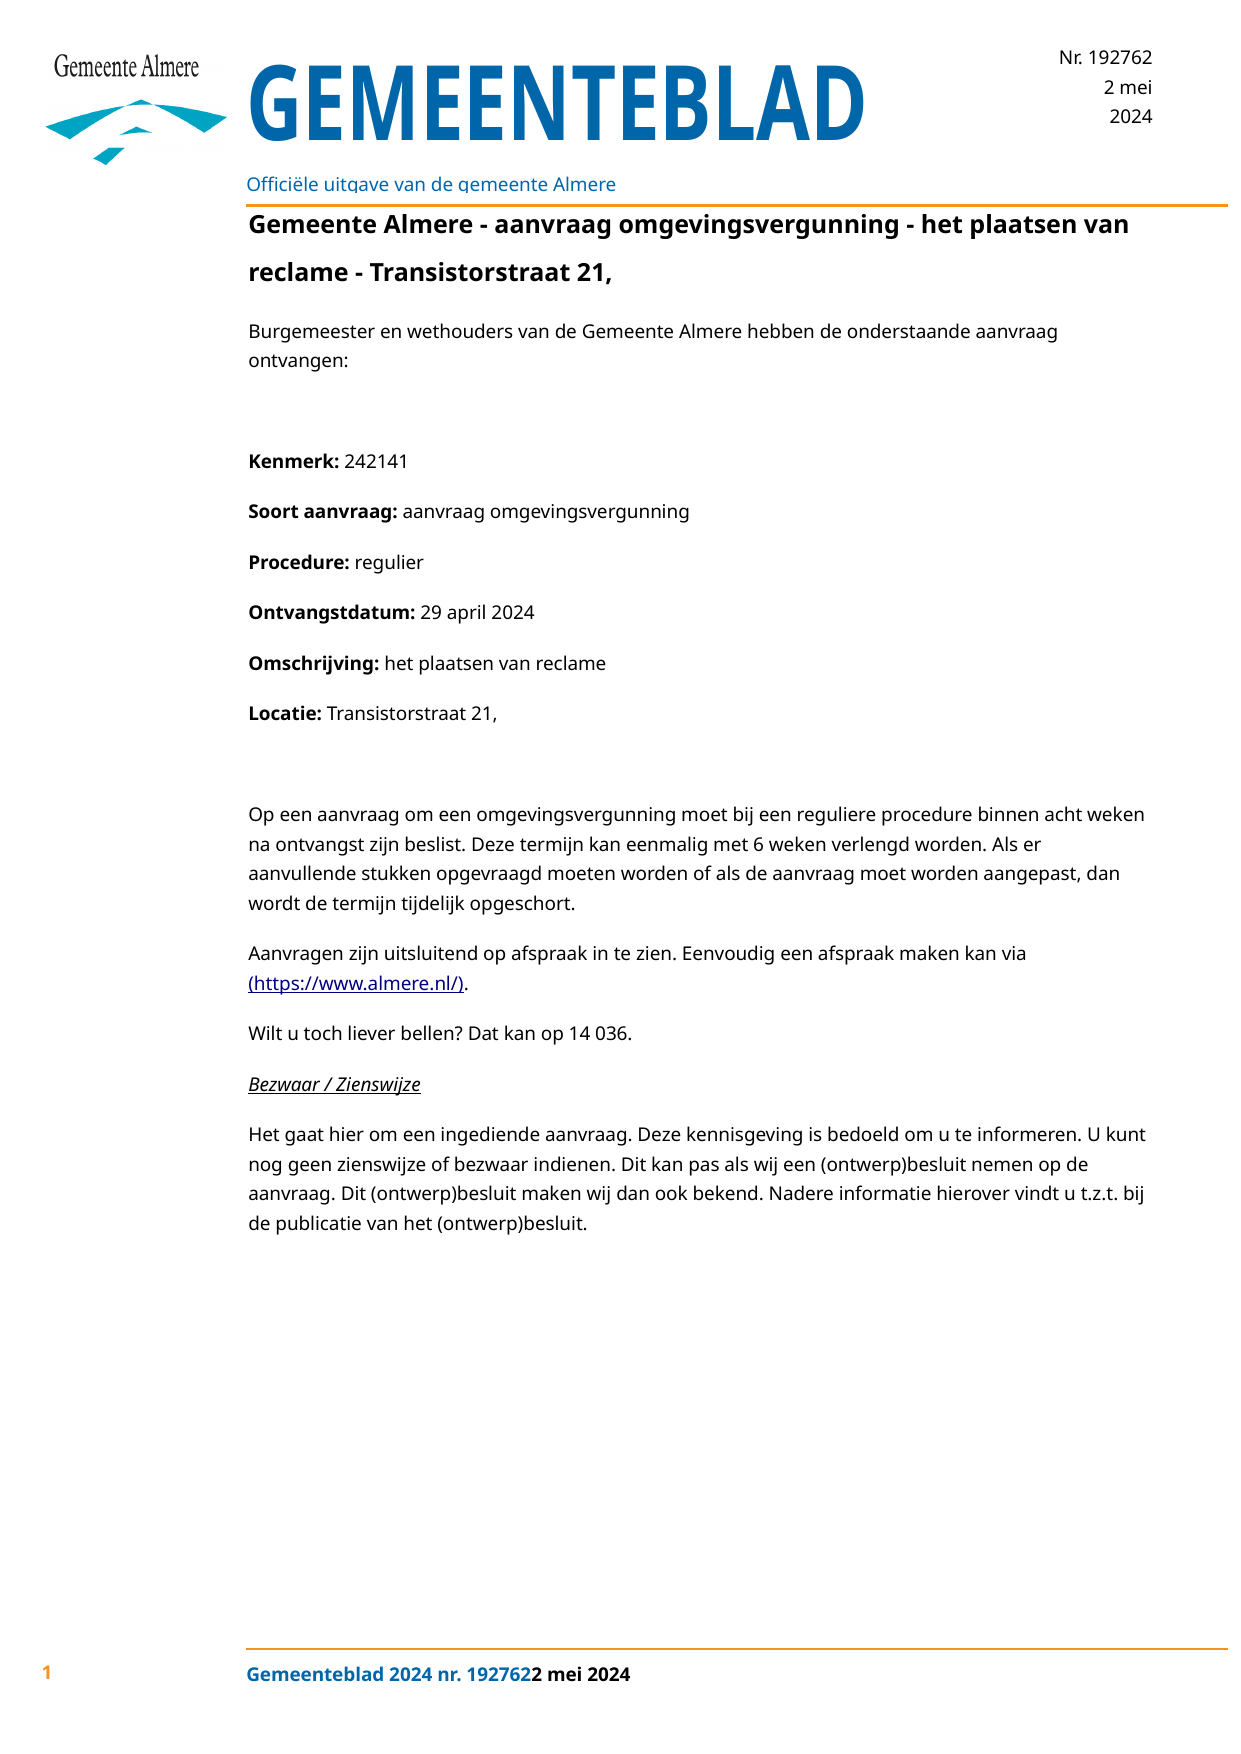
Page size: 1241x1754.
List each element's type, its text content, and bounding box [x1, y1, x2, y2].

text Kenmerk: 242141 [248, 448, 1152, 474]
text Burgemeester en wethouders van de Gemeente Almere hebben de onderstaande aanvraag ontvangen: [248, 318, 1152, 373]
text Ontvangstdatum: 29 april 2024 [248, 599, 1152, 625]
text Locatie: Transistorstraat 21, [248, 700, 1152, 726]
text Procedure: regulier [248, 549, 1152, 575]
text Bezwaar / Zienswijze [248, 1071, 1152, 1097]
text Aanvragen zijn uitsluitend op afspraak in te zien. Eenvoudig een afspraak maken kan via (https://www.almere.nl/). [248, 940, 1152, 996]
text Het gaat hier om een ingediende aanvraag. Deze kennisgeving is bedoeld om u te informeren. U kunt nog geen zienswijze of bezwaar indienen. Dit kan pas als wij een (ontwerp)besluit nemen op de aanvraag. Dit (ontwerp)besluit maken wij dan ook bekend. Nadere informatie hierover vindt u t.z.t. bij de publicatie van het (ontwerp)besluit. [248, 1121, 1152, 1236]
picture [41, 47, 231, 172]
text Wilt u toch liever bellen? Dat kan op 14 036. [248, 1020, 1152, 1046]
text Op een aanvraag om een omgevingsvergunning moet bij een reguliere procedure binnen acht weken na ontvangst zijn beslist. Deze termijn kan eenmalig met 6 weken verlengd worden. Als er aanvullende stukken opgevraagd moeten worden of als de aanvraag moet worden aangepast, dan wordt de termijn tijdelijk opgeschort. [248, 801, 1152, 916]
text Omschrijving: het plaatsen van reclame [248, 650, 1152, 676]
text Soort aanvraag: aanvraag omgevingsvergunning [248, 499, 1152, 524]
text Gemeente Almere - aanvraag omgevingsvergunning - het plaatsen van reclame - Transistorstraat 21, [248, 207, 1152, 288]
